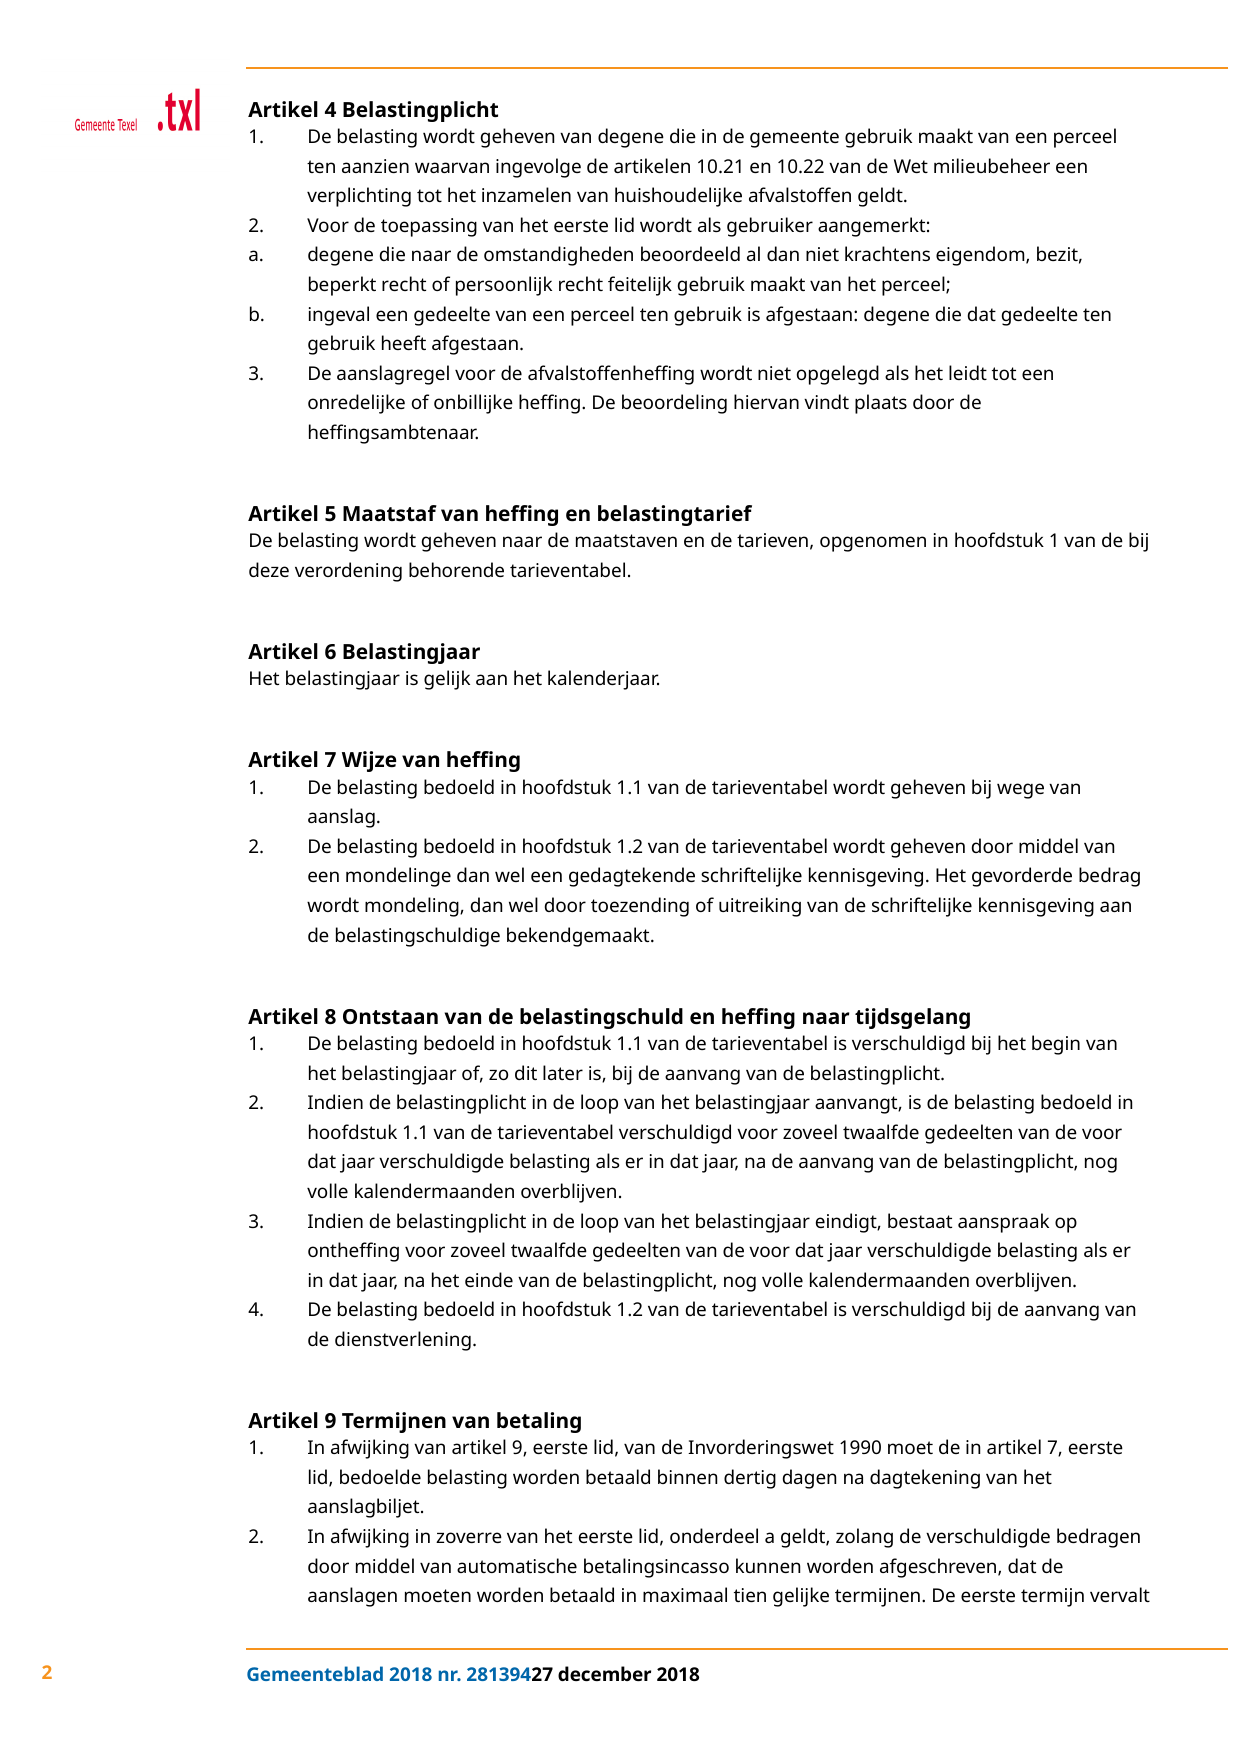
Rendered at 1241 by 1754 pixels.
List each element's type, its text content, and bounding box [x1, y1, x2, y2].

list De belasting bedoeld in hoofdstuk 1.1 van de tarieventabel is verschuldigd bij het begin van het belastingjaar of, zo dit later is, bij de aanvang van de belastingplicht. [248, 1030, 1152, 1086]
text Artikel 9 Termijnen van betaling [248, 1406, 1152, 1434]
list Voor de toepassing van het eerste lid wordt als gebruiker aangemerkt: [248, 212, 1152, 238]
list De belasting bedoeld in hoofdstuk 1.2 van de tarieventabel is verschuldigd bij de aanvang van de dienstverlening. [248, 1297, 1152, 1352]
text Artikel 6 Belastingjaar [248, 637, 1152, 666]
text Artikel 4 Belastingplicht [248, 95, 1152, 123]
list De belasting bedoeld in hoofdstuk 1.2 van de tarieventabel wordt geheven door middel van een mondelinge dan wel een gedagtekende schriftelijke kennisgeving. Het gevorderde bedrag wordt mondeling, dan wel door toezending of uitreiking van de schriftelijke kennisgeving aan de belastingschuldige bekendgemaakt. [248, 833, 1152, 948]
text De belasting wordt geheven naar de maatstaven en de tarieven, opgenomen in hoofdstuk 1 van de bij deze verordening behorende tarieventabel. [248, 527, 1152, 583]
list De aanslagregel voor de afvalstoffenheffing wordt niet opgelegd als het leidt tot een onredelijke of onbillijke heffing. De beoordeling hiervan vindt plaats door de heffingsambtenaar. [248, 360, 1152, 445]
list Indien de belastingplicht in de loop van het belastingjaar eindigt, bestaat aanspraak op ontheffing voor zoveel twaalfde gedeelten van de voor dat jaar verschuldigde belasting als er in dat jaar, na het einde van de belastingplicht, nog volle kalendermaanden overblijven. [248, 1208, 1152, 1293]
list degene die naar de omstandigheden beoordeeld al dan niet krachtens eigendom, bezit, beperkt recht of persoonlijk recht feitelijk gebruik maakt van het perceel; [248, 242, 1152, 297]
text Artikel 7 Wijze van heffing [248, 746, 1152, 774]
list De belasting bedoeld in hoofdstuk 1.1 van de tarieventabel wordt geheven bij wege van aanslag. [248, 774, 1152, 829]
text Artikel 5 Maatstaf van heffing en belastingtarief [248, 499, 1152, 527]
list De belasting wordt geheven van degene die in de gemeente gebruik maakt van een perceel ten aanzien waarvan ingevolge de artikelen 10.21 en 10.22 van de Wet milieubeheer een verplichting tot het inzamelen van huishoudelijke afvalstoffen geldt. [248, 123, 1152, 208]
text Het belastingjaar is gelijk aan het kalenderjaar. [248, 666, 1152, 691]
list In afwijking van artikel 9, eerste lid, van de Invorderingswet 1990 moet de in artikel 7, eerste lid, bedoelde belasting worden betaald binnen dertig dagen na dagtekening van het aanslagbiljet. [248, 1434, 1152, 1519]
list Indien de belastingplicht in de loop van het belastingjaar aanvangt, is de belasting bedoeld in hoofdstuk 1.1 van de tarieventabel verschuldigd voor zoveel twaalfde gedeelten van de voor dat jaar verschuldigde belasting als er in dat jaar, na de aanvang van de belastingplicht, nog volle kalendermaanden overblijven. [248, 1089, 1152, 1204]
picture [41, 47, 231, 172]
list In afwijking in zoverre van het eerste lid, onderdeel a geldt, zolang de verschuldigde bedragen door middel van automatische betalingsincasso kunnen worden afgeschreven, dat de aanslagen moeten worden betaald in maximaal tien gelijke termijnen. De eerste termijn vervalt [248, 1523, 1152, 1608]
list ingeval een gedeelte van een perceel ten gebruik is afgestaan: degene die dat gedeelte ten gebruik heeft afgestaan. [248, 301, 1152, 356]
text Artikel 8 Ontstaan van de belastingschuld en heffing naar tijdsgelang [248, 1002, 1152, 1030]
